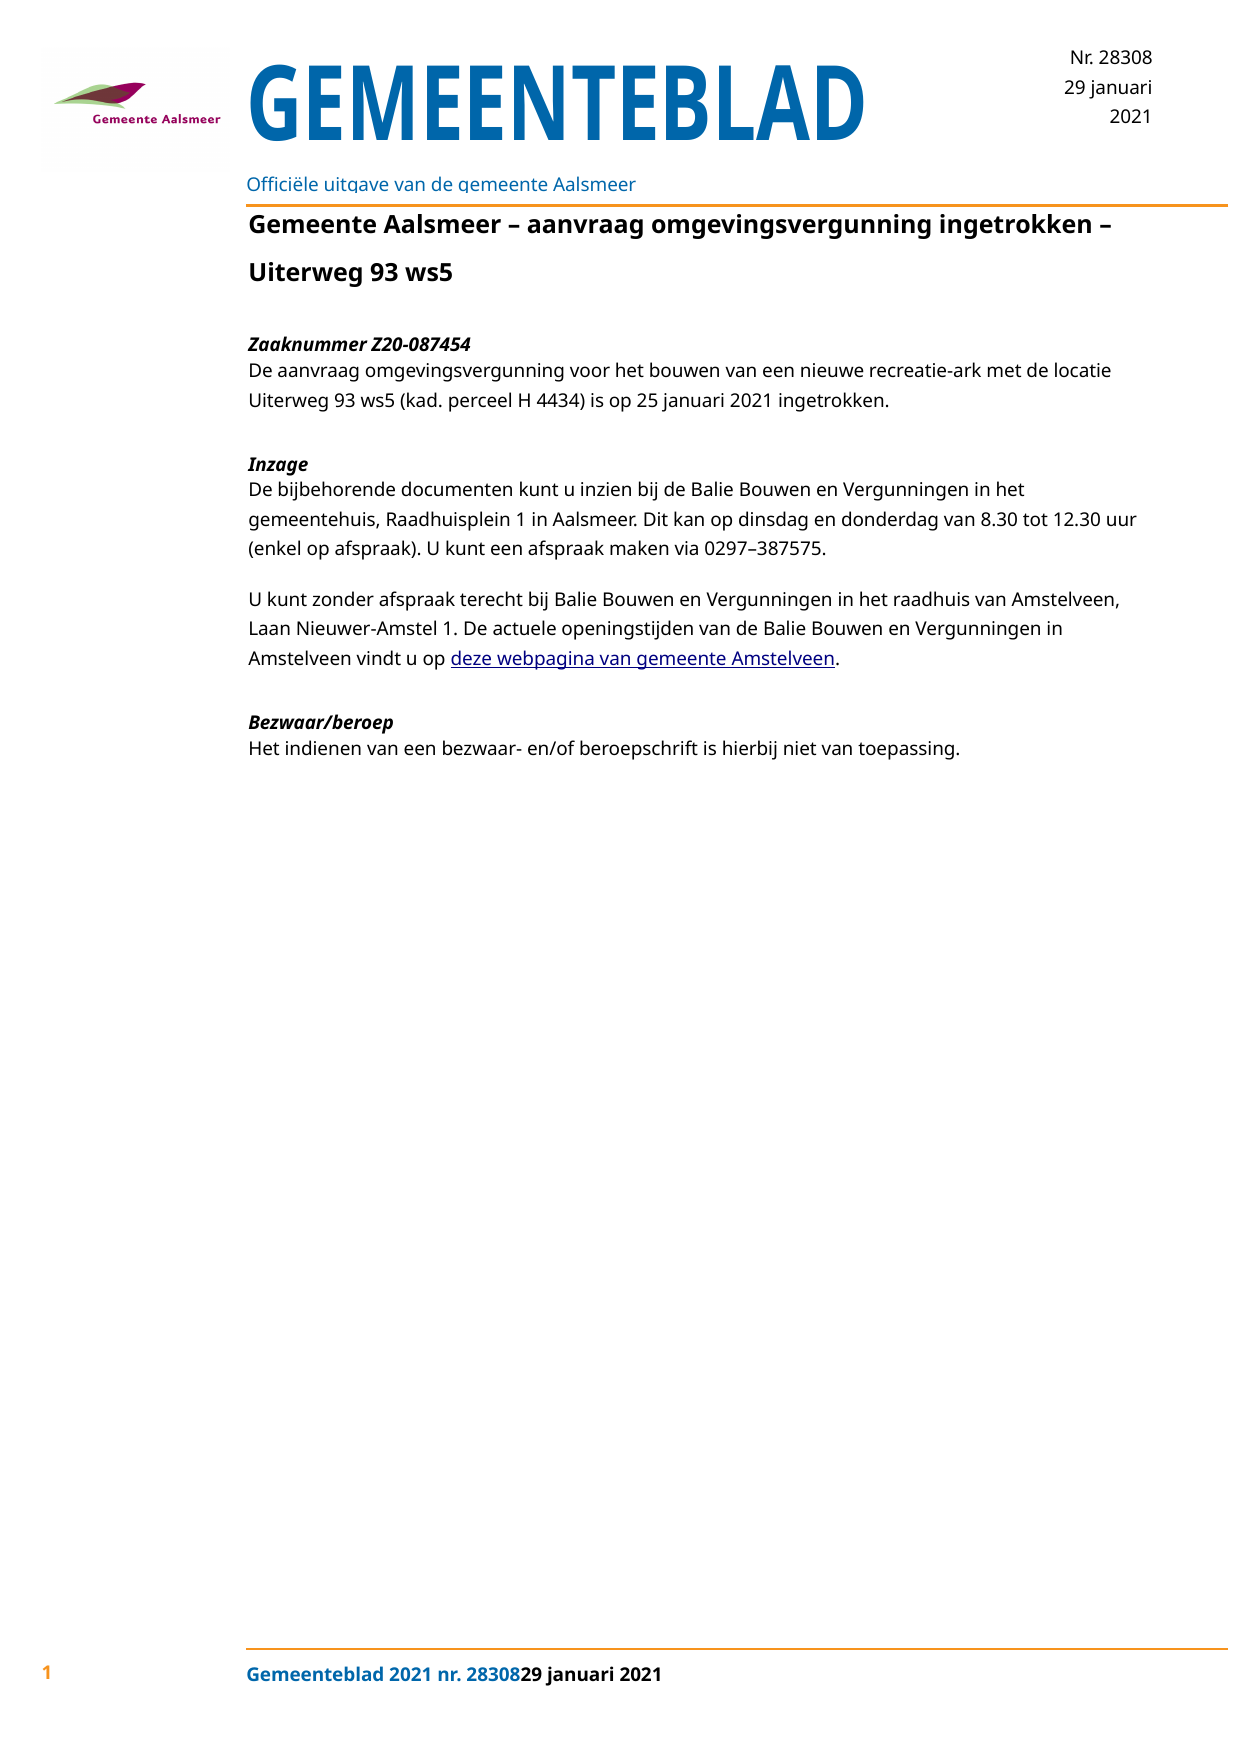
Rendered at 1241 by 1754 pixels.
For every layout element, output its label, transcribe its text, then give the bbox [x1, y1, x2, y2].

text U kunt zonder afspraak terecht bij Balie Bouwen en Vergunningen in het raadhuis van Amstelveen, Laan Nieuwer-Amstel 1. De actuele openingstijden van de Balie Bouwen en Vergunningen in Amstelveen vindt u op deze webpagina van gemeente Amstelveen. [248, 586, 1152, 671]
text Inzage [248, 451, 1152, 476]
text Het indienen van een bezwaar- en/of beroepschrift is hierbij niet van toepassing. [248, 735, 1152, 761]
text De aanvraag omgevingsvergunning voor het bouwen van een nieuwe recreatie-ark met de locatie Uiterweg 93 ws5 (kad. perceel H 4434) is op 25 januari 2021 ingetrokken. [248, 357, 1152, 412]
text Bezwaar/beroep [248, 709, 1152, 735]
text Zaaknummer Z20-087454 [248, 331, 1152, 357]
text Gemeente Aalsmeer – aanvraag omgevingsvergunning ingetrokken – Uiterweg 93 ws5 [248, 207, 1152, 288]
picture [41, 47, 231, 172]
text De bijbehorende documenten kunt u inzien bij de Balie Bouwen en Vergunningen in het gemeentehuis, Raadhuisplein 1 in Aalsmeer. Dit kan op dinsdag en donderdag van 8.30 tot 12.30 uur (enkel op afspraak). U kunt een afspraak maken via 0297–387575. [248, 476, 1152, 561]
